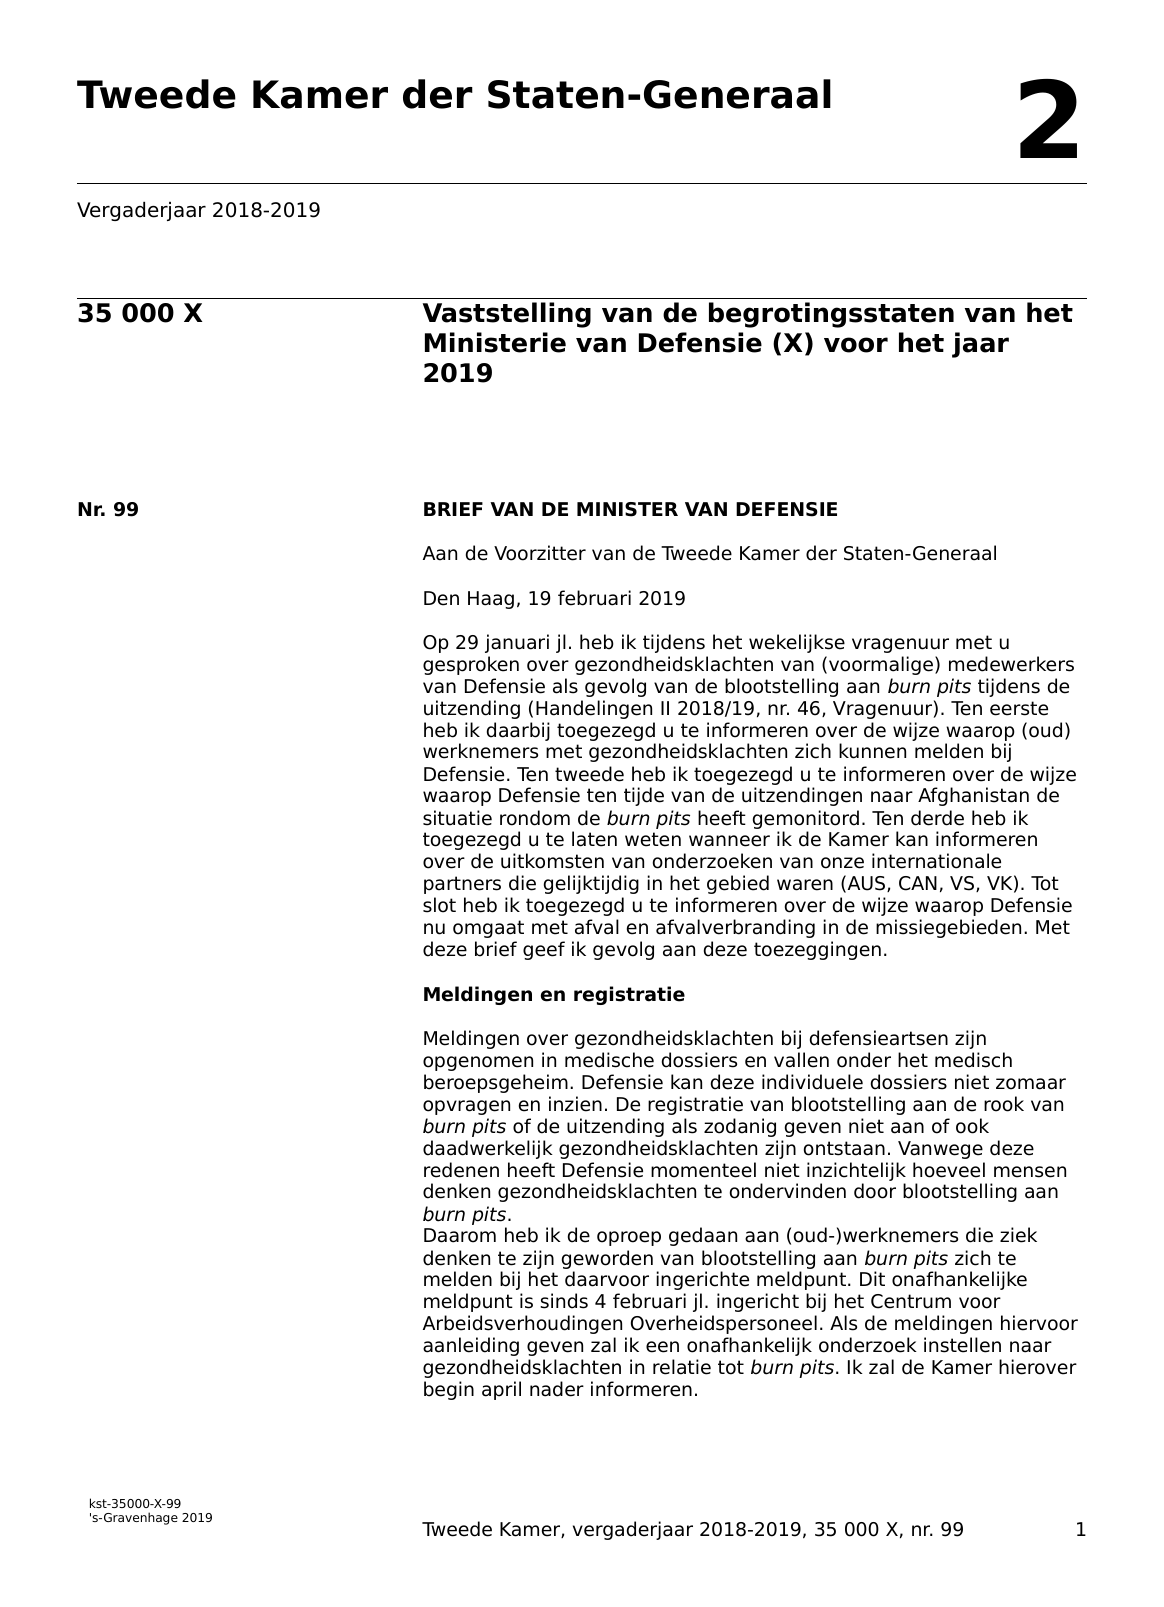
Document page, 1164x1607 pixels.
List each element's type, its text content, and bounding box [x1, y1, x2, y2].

table_header Tweede Kamer der Staten-Generaal [77, 59, 886, 183]
text Den Haag, 19 februari 2019 [422, 587, 1087, 609]
table_cell Vergaderjaar 2018-2019 [77, 184, 1087, 298]
subtitle Nr. 99 BRIEF VAN DE MINISTER VAN DEFENSIE [77, 499, 1087, 521]
text 's-Gravenhage 2019 [88, 1511, 323, 1525]
text Daarom heb ik de oproep gedaan aan (oud-)werknemers die ziek denken te zijn geworden van blootstelling aan burn pits zich te melden bij het daarvoor ingerichte meldpunt. Dit onafhankelijke meldpunt is sinds 4 februari jl. ingericht bij het Centrum voor Arbeidsverhoudingen Overheidspersoneel. Als de meldingen hiervoor aanleiding geven zal ik een onafhankelijk onderzoek instellen naar gezondheidsklachten in relatie tot burn pits. Ik zal de Kamer hierover begin april nader informeren. [422, 1225, 1087, 1401]
text kst-35000-X-99 [88, 1497, 323, 1511]
text Meldingen over gezondheidsklachten bij defensieartsen zijn opgenomen in medische dossiers en vallen onder het medisch beroepsgeheim. Defensie kan deze individuele dossiers niet zomaar opvragen en inzien. De registratie van blootstelling aan de rook van burn pits of de uitzending als zodanig geven niet aan of ook daadwerkelijk gezondheidsklachten zijn ontstaan. Vanwege deze redenen heeft Defensie momenteel niet inzichtelijk hoeveel mensen denken gezondheidsklachten te ondervinden door blootstelling aan burn pits. [422, 1028, 1087, 1225]
table_header 2 [886, 59, 1087, 183]
text Aan de Voorzitter van de Tweede Kamer der Staten-Generaal [422, 543, 1087, 565]
subtitle Meldingen en registratie [422, 983, 1087, 1005]
text Op 29 januari jl. heb ik tijdens het wekelijkse vragenuur met u gesproken over gezondheidsklachten van (voormalige) medewerkers van Defensie als gevolg van de blootstelling aan burn pits tijdens de uitzending (Handelingen II 2018/19, nr. 46, Vragenuur). Ten eerste heb ik daarbij toegezegd u te informeren over de wijze waarop (oud) werknemers met gezondheidsklachten zich kunnen melden bij Defensie. Ten tweede heb ik toegezegd u te informeren over de wijze waarop Defensie ten tijde van de uitzendingen naar Afghanistan de situatie rondom de burn pits heeft gemonitord. Ten derde heb ik toegezegd u te laten weten wanneer ik de Kamer kan informeren over de uitkomsten van onderzoeken van onze internationale partners die gelijktijdig in het gebied waren (AUS, CAN, VS, VK). Tot slot heb ik toegezegd u te informeren over de wijze waarop Defensie nu omgaat met afval en afvalverbranding in de missiegebieden. Met deze brief geef ik gevolg aan deze toezeggingen. [422, 632, 1087, 961]
subtitle 35 000 X Vaststelling van de begrotingsstaten van het Ministerie van Defensie (X) voor het jaar 2019 [77, 299, 1087, 388]
